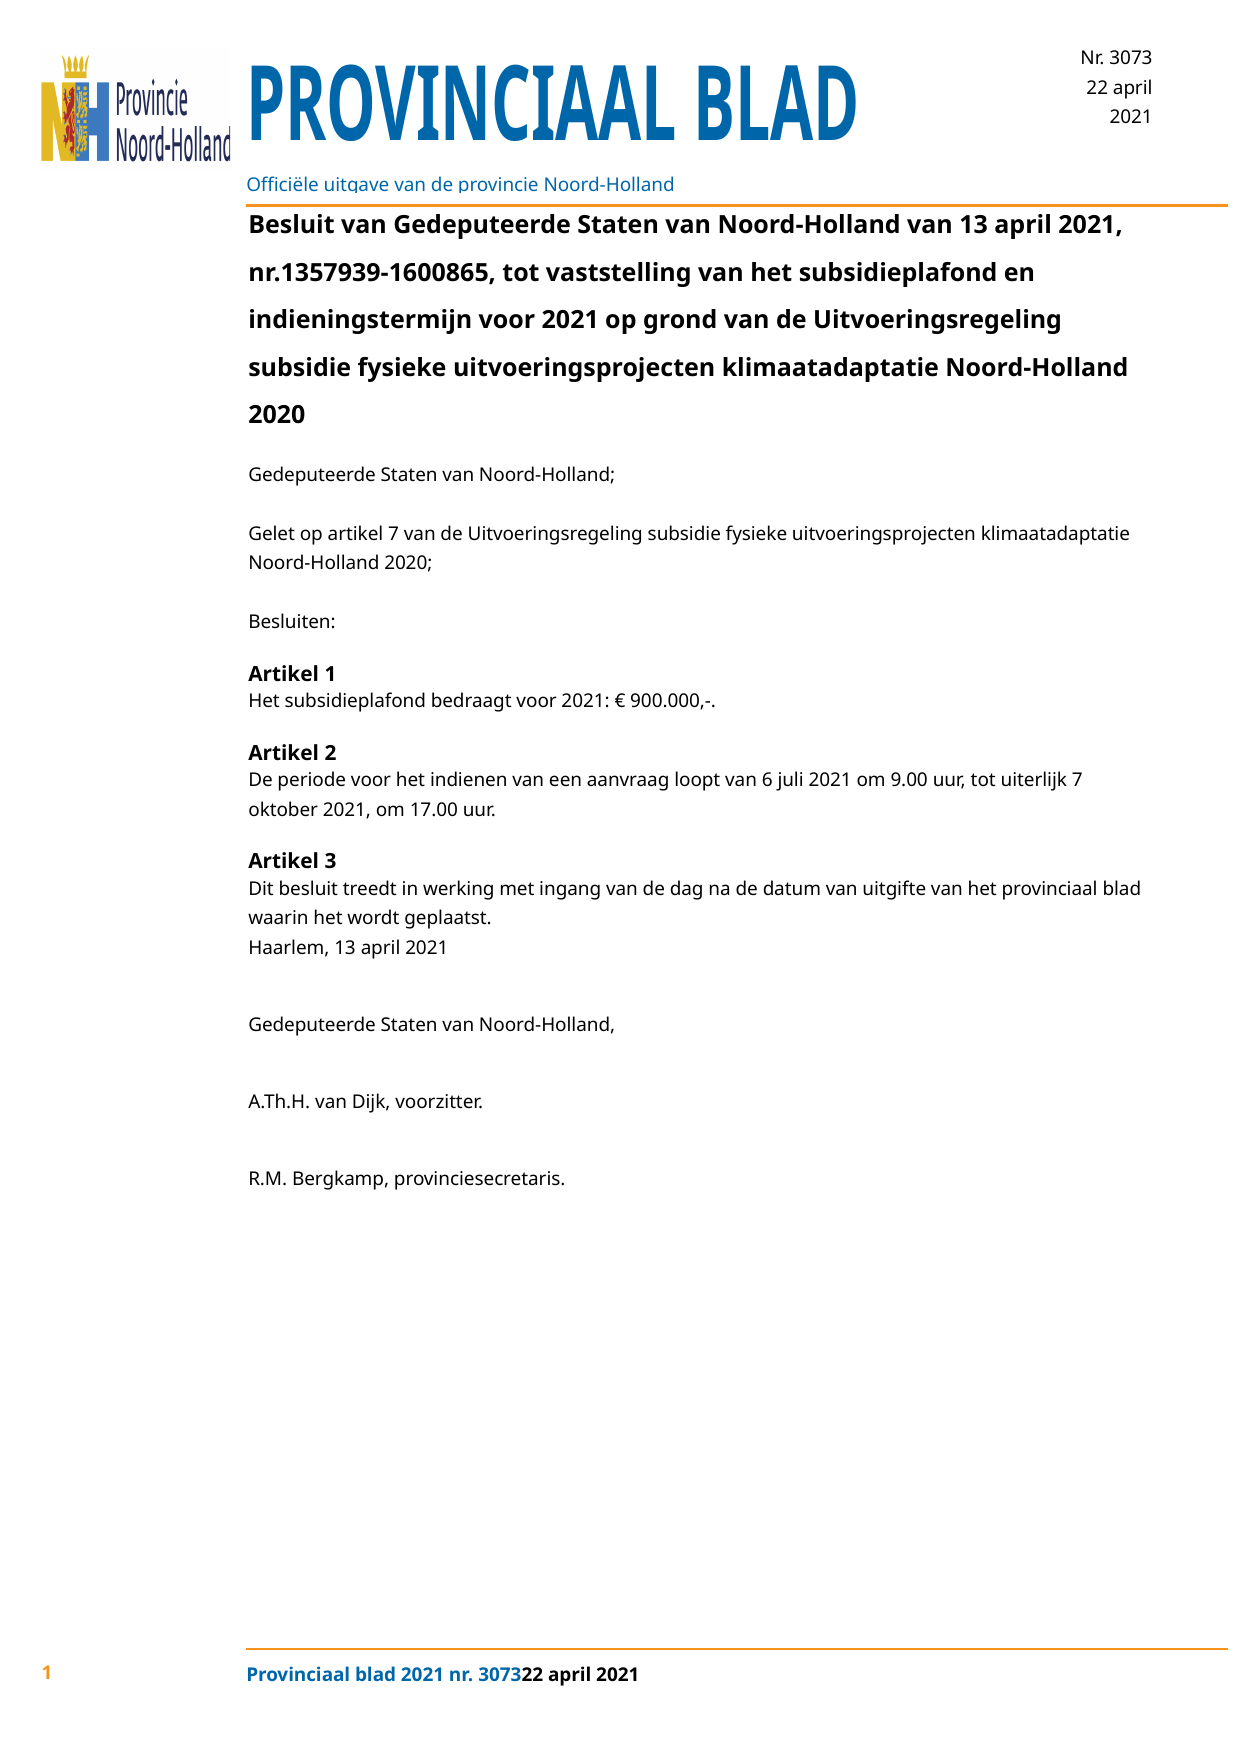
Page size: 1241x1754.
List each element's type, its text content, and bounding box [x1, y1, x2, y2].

text Gedeputeerde Staten van Noord-Holland, [248, 1011, 1152, 1037]
text A.Th.H. van Dijk, voorzitter. [248, 1088, 1152, 1114]
text Het subsidieplafond bedraagt voor 2021: € 900.000,-. [248, 687, 1152, 713]
text Artikel 3 [248, 846, 1152, 875]
text Dit besluit treedt in werking met ingang van de dag na de datum van uitgifte van het provinciaal blad waarin het wordt geplaatst. [248, 875, 1152, 930]
text De periode voor het indienen van een aanvraag loopt van 6 juli 2021 om 9.00 uur, tot uiterlijk 7 oktober 2021, om 17.00 uur. [248, 766, 1152, 822]
text Haarlem, 13 april 2021 [248, 934, 1152, 960]
text Artikel 2 [248, 738, 1152, 766]
text Besluit van Gedeputeerde Staten van Noord-Holland van 13 april 2021, nr.1357939-1600865, tot vaststelling van het subsidieplafond en indieningstermijn voor 2021 op grond van de Uitvoeringsregeling subsidie fysieke uitvoeringsprojecten klimaatadaptatie Noord-Holland 2020 [248, 207, 1152, 431]
text Artikel 1 [248, 659, 1152, 687]
text Besluiten: [248, 609, 1152, 634]
text R.M. Bergkamp, provinciesecretaris. [248, 1166, 1152, 1191]
text Gelet op artikel 7 van de Uitvoeringsregeling subsidie fysieke uitvoeringsprojecten klimaatadaptatie Noord-Holland 2020; [248, 520, 1152, 575]
picture [41, 47, 231, 172]
text Gedeputeerde Staten van Noord-Holland; [248, 461, 1152, 486]
